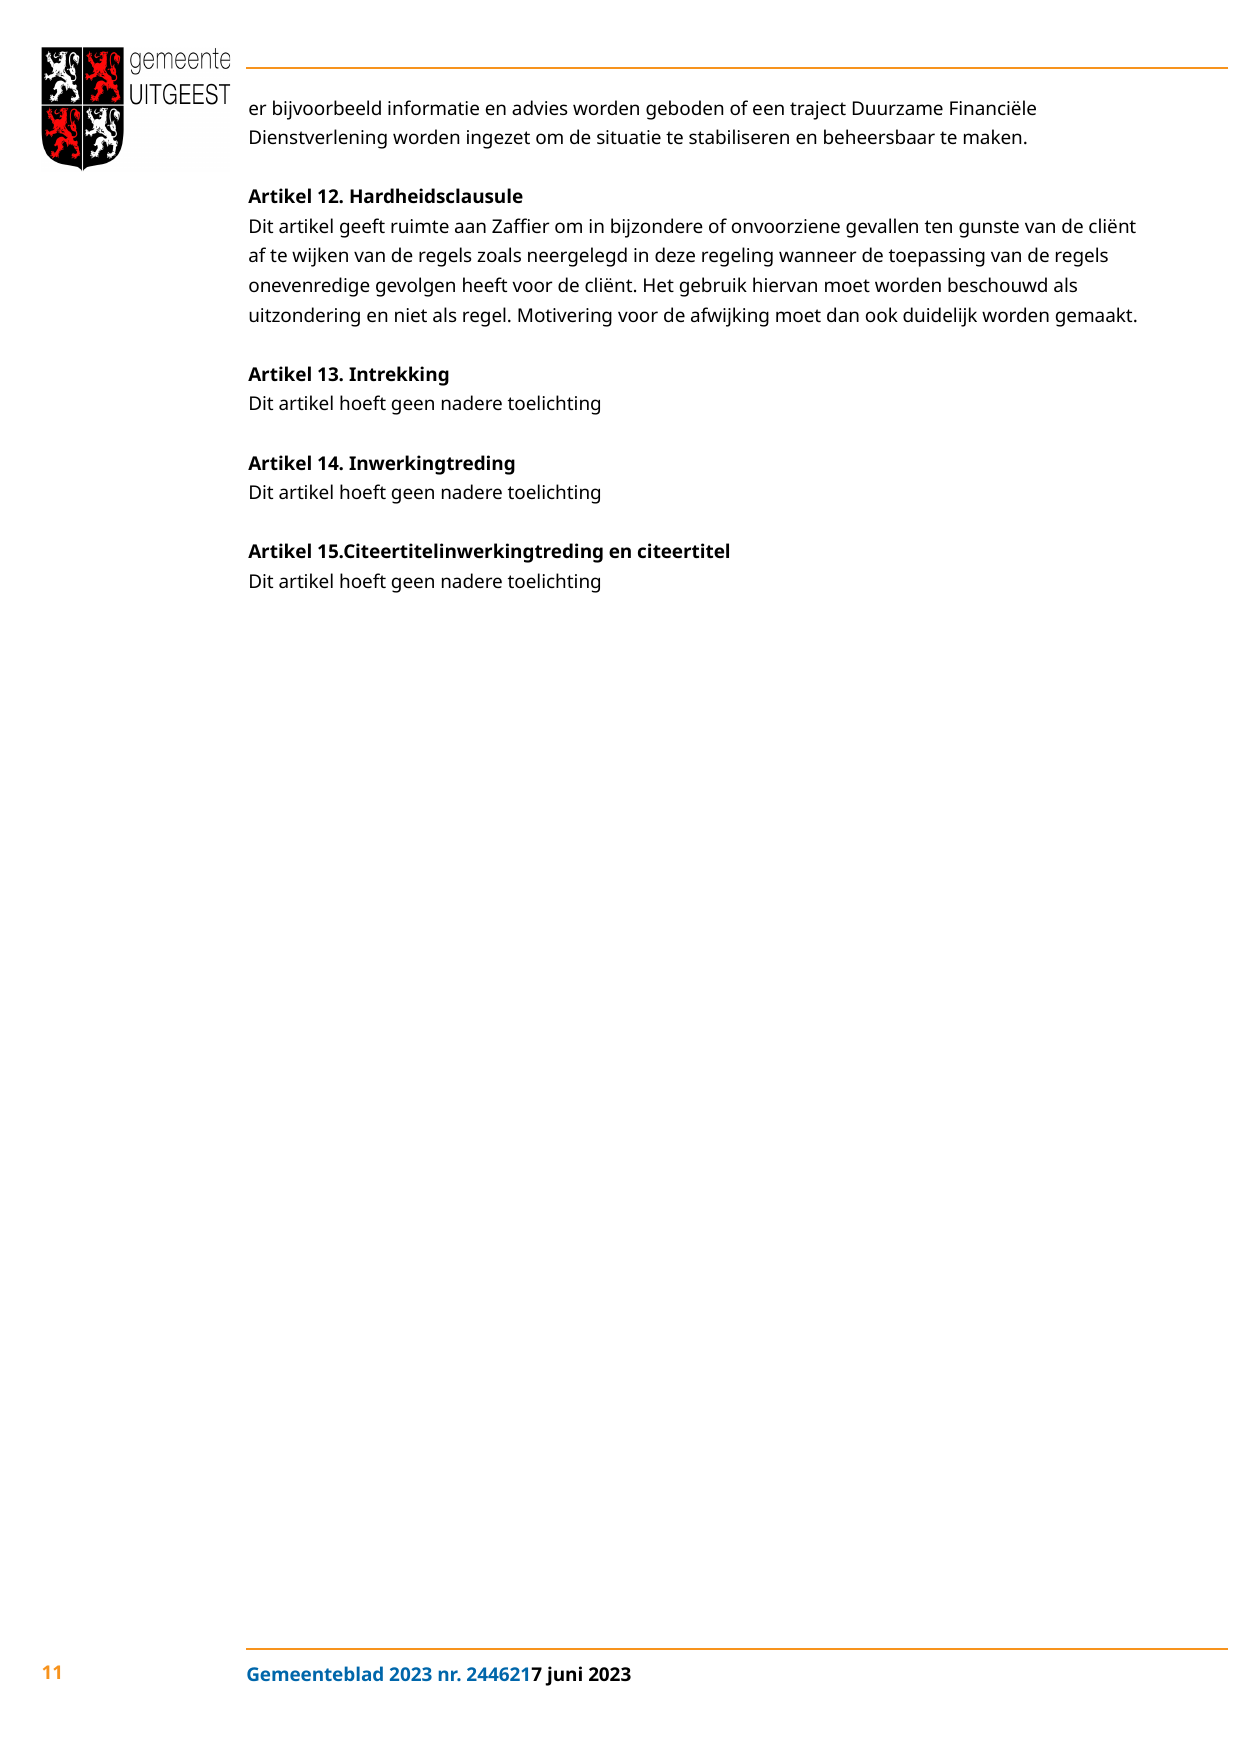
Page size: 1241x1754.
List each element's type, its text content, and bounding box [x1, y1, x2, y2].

text Dit artikel hoeft geen nadere toelichting [248, 479, 1152, 505]
text er bijvoorbeeld informatie en advies worden geboden of een traject Duurzame Financiële Dienstverlening worden ingezet om de situatie te stabiliseren en beheersbaar te maken. [248, 95, 1152, 150]
text Artikel 13. Intrekking [248, 361, 1152, 387]
text Artikel 14. Inwerkingtreding [248, 450, 1152, 476]
text Dit artikel hoeft geen nadere toelichting [248, 568, 1152, 594]
text Dit artikel geeft ruimte aan Zaffier om in bijzondere of onvoorziene gevallen ten gunste van de cliënt af te wijken van de regels zoals neergelegd in deze regeling wanneer de toepassing van de regels onevenredige gevolgen heeft voor de cliënt. Het gebruik hiervan moet worden beschouwd als uitzondering en niet als regel. Motivering voor de afwijking moet dan ook duidelijk worden gemaakt. [248, 213, 1152, 328]
text Artikel 15.Citeertitelinwerkingtreding en citeertitel [248, 538, 1152, 564]
picture [41, 47, 231, 172]
text Dit artikel hoeft geen nadere toelichting [248, 391, 1152, 416]
text Artikel 12. Hardheidsclausule [248, 183, 1152, 209]
